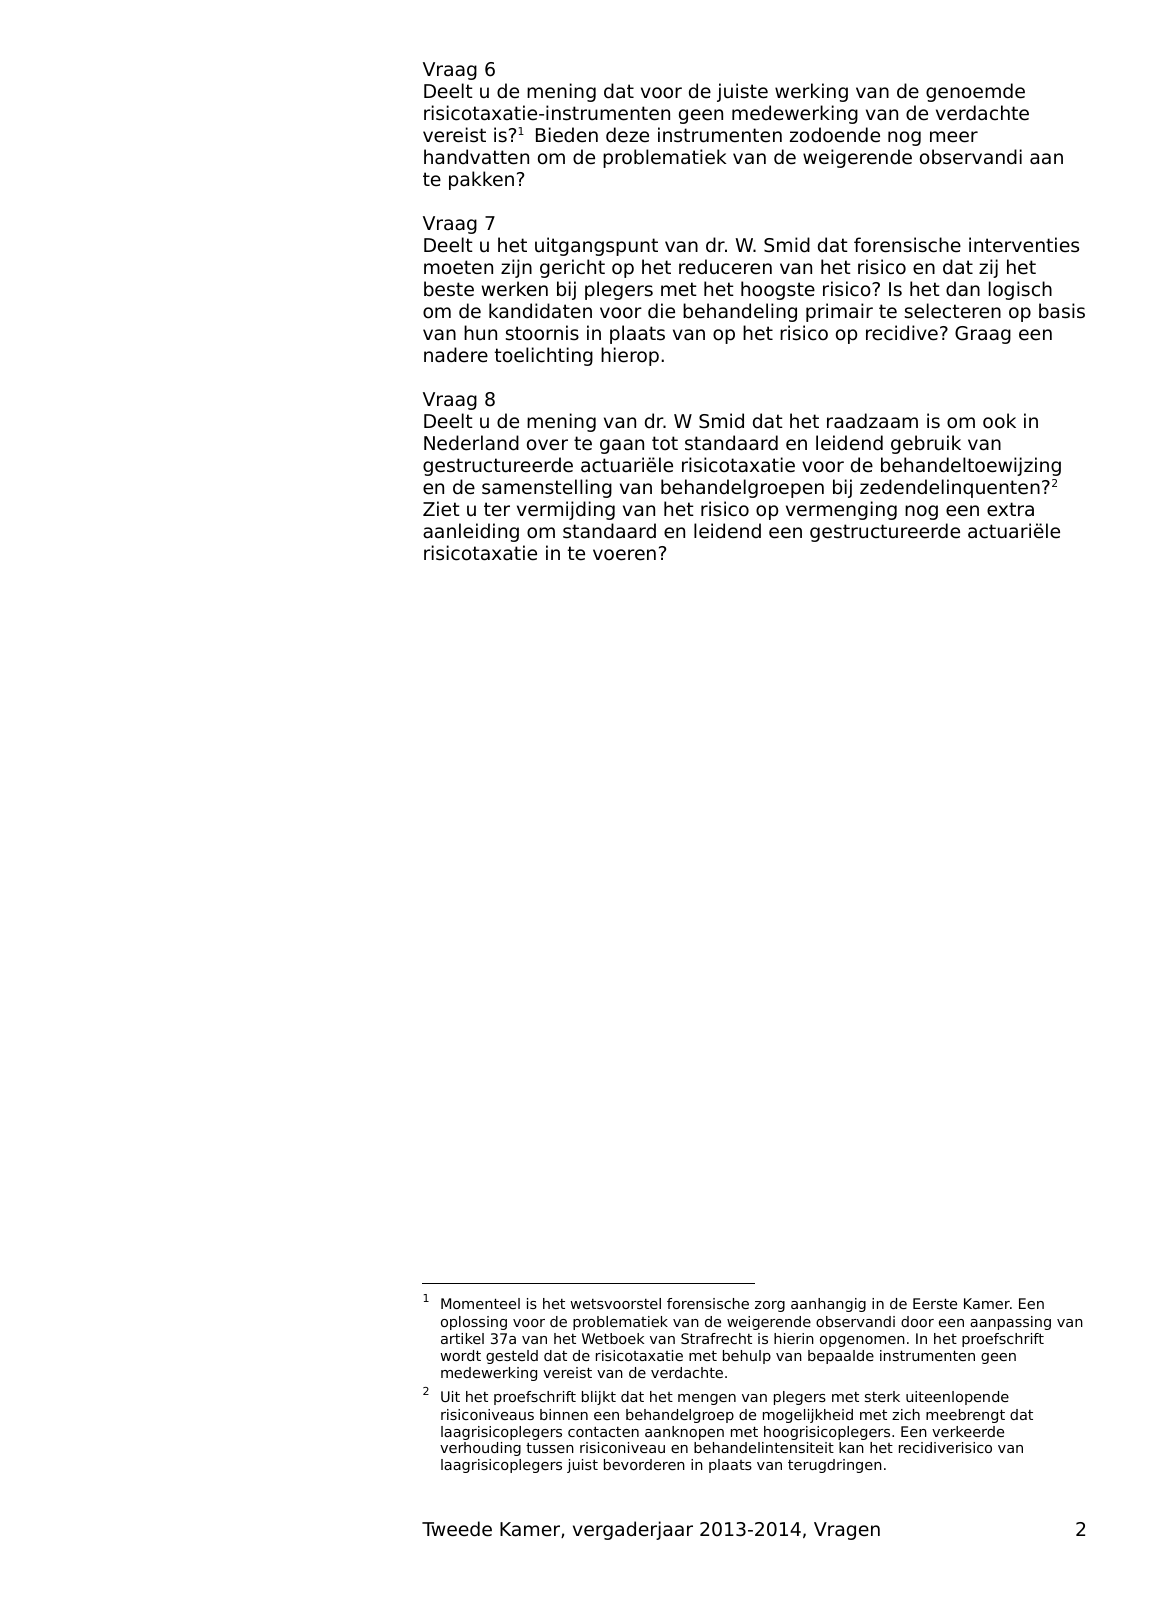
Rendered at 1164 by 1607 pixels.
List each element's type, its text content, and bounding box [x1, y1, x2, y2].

text Vraag 6 [422, 59, 1087, 81]
text Momenteel is het wetsvoorstel forensische zorg aanhangig in de Eerste Kamer. Een oplossing voor de problematiek van de weigerende observandi door een aanpassing van artikel 37a van het Wetboek van Strafrecht is hierin opgenomen. In het proefschrift wordt gesteld dat de risicotaxatie met behulp van bepaalde instrumenten geen medewerking vereist van de verdachte. [422, 1292, 1087, 1382]
text Deelt u de mening van dr. W Smid dat het raadzaam is om ook in Nederland over te gaan tot standaard en leidend gebruik van gestructureerde actuariële risicotaxatie voor de behandeltoewijzing en de samenstelling van behandelgroepen bij zedendelinquenten? Ziet u ter vermijding van het risico op vermenging nog een extra aanleiding om standaard en leidend een gestructureerde actuariële risicotaxatie in te voeren? [422, 411, 1087, 565]
text Uit het proefschrift blijkt dat het mengen van plegers met sterk uiteenlopende risiconiveaus binnen een behandelgroep de mogelijkheid met zich meebrengt dat laagrisicoplegers contacten aanknopen met hoogrisicoplegers. Een verkeerde verhouding tussen risiconiveau en behandelintensiteit kan het recidiverisico van laagrisicoplegers juist bevorderen in plaats van terugdringen. [422, 1385, 1087, 1474]
text Vraag 7 [422, 213, 1087, 235]
text Deelt u het uitgangspunt van dr. W. Smid dat forensische interventies moeten zijn gericht op het reduceren van het risico en dat zij het beste werken bij plegers met het hoogste risico? Is het dan logisch om de kandidaten voor die behandeling primair te selecteren op basis van hun stoornis in plaats van op het risico op recidive? Graag een nadere toelichting hierop. [422, 235, 1087, 367]
text Deelt u de mening dat voor de juiste werking van de genoemde risicotaxatie-instrumenten geen medewerking van de verdachte vereist is? Bieden deze instrumenten zodoende nog meer handvatten om de problematiek van de weigerende observandi aan te pakken? [422, 81, 1087, 191]
text Vraag 8 [422, 389, 1087, 411]
